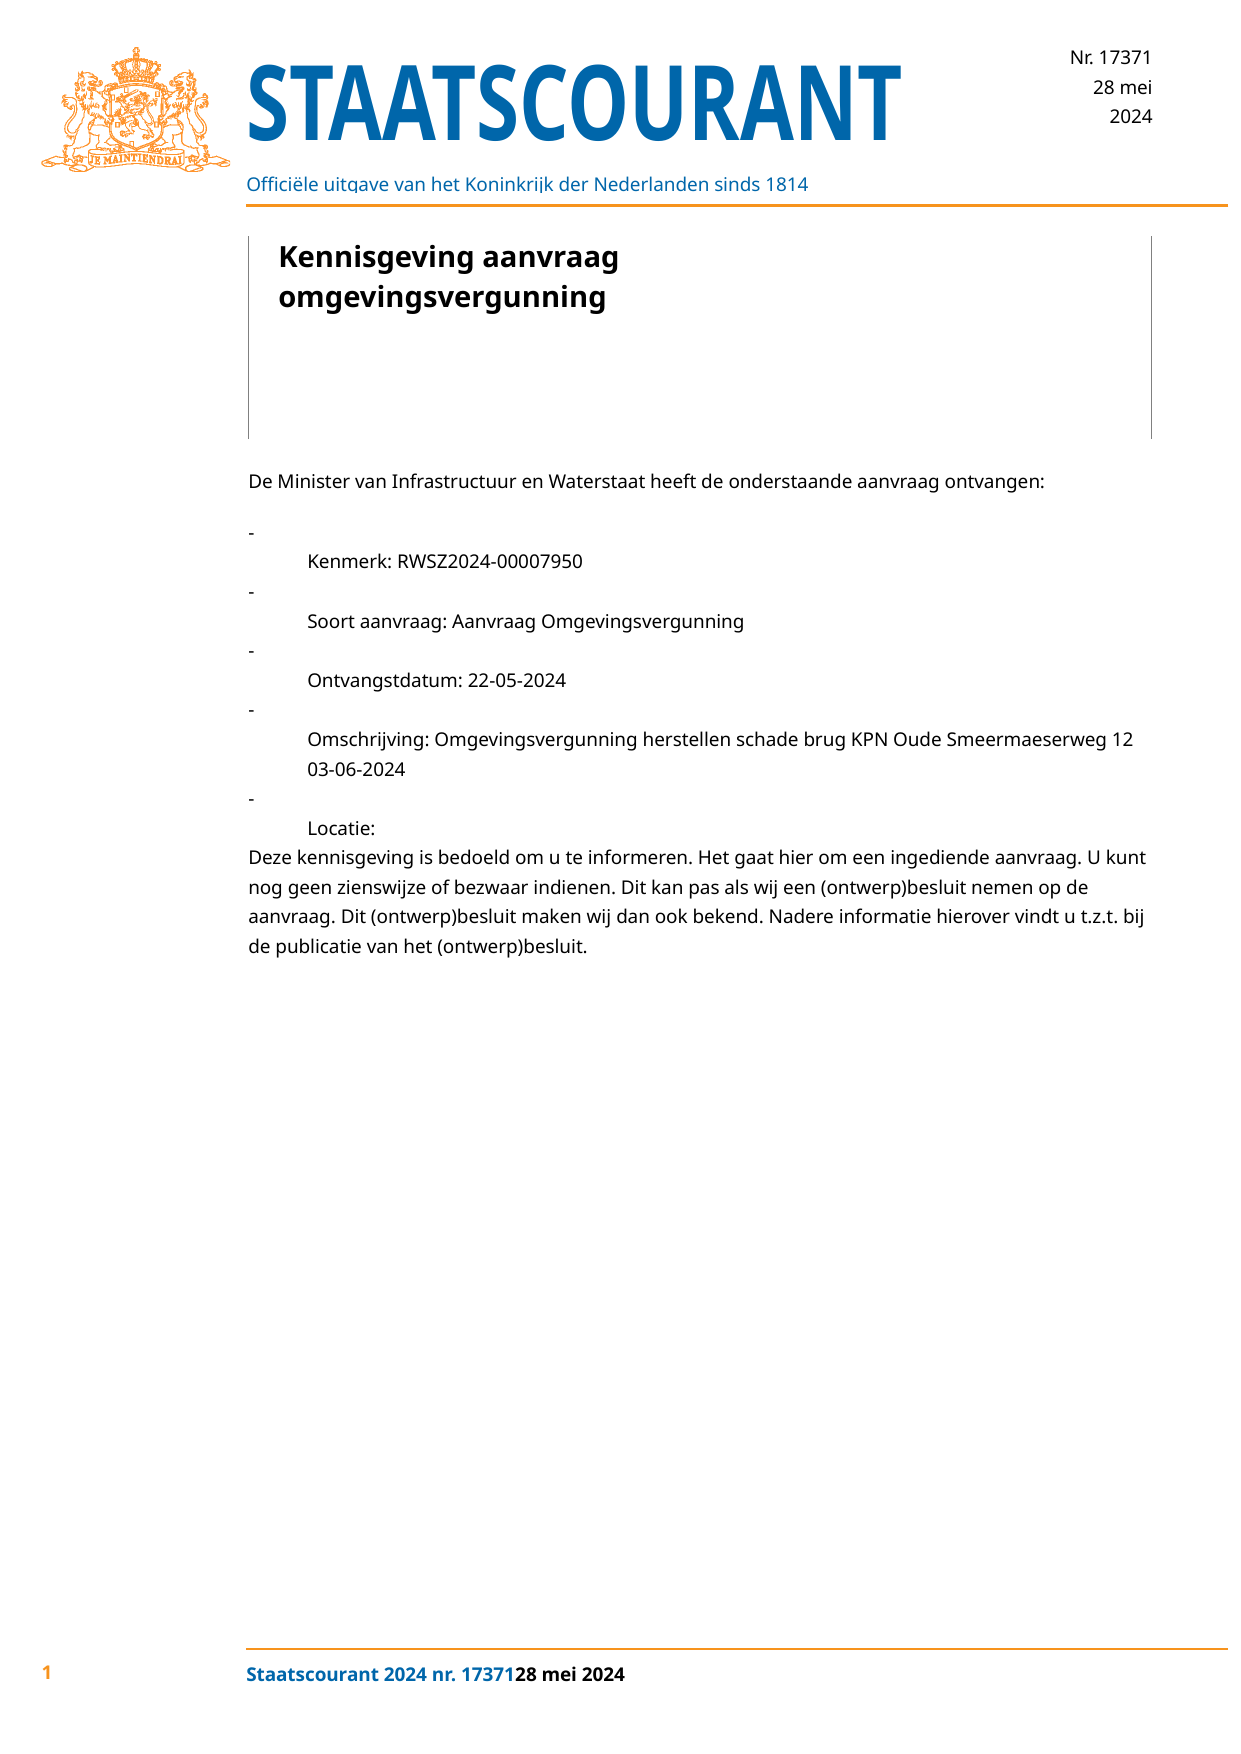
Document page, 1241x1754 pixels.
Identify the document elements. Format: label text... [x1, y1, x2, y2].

table_header [850, 414, 1151, 439]
picture [912, 236, 1090, 414]
table_header [850, 236, 912, 413]
text Deze kennisgeving is bedoeld om u te informeren. Het gaat hier om een ingediende aanvraag. U kunt nog geen zienswijze of bezwaar indienen. Dit kan pas als wij een (ontwerp)besluit nemen op de aanvraag. Dit (ontwerp)besluit maken wij dan ook bekend. Nadere informatie hierover vindt u t.z.t. bij de publicatie van het (ontwerp)besluit. [248, 844, 1152, 959]
text De Minister van Infrastructuur en Waterstaat heeft de onderstaande aanvraag ontvangen: [248, 469, 1152, 494]
picture [41, 47, 231, 172]
list Ontvangstdatum: 22-05-2024 [248, 667, 1152, 693]
list Locatie: [248, 815, 1152, 841]
list Omschrijving: Omgevingsvergunning herstellen schade brug KPN Oude Smeermaeserweg 12 03-06-2024 [248, 726, 1152, 781]
table_header Kennisgeving aanvraag omgevingsvergunning [249, 236, 850, 439]
list Soort aanvraag: Aanvraag Omgevingsvergunning [248, 608, 1152, 633]
list Kenmerk: RWSZ2024-00007950 [248, 549, 1152, 574]
table_header [1090, 236, 1151, 413]
